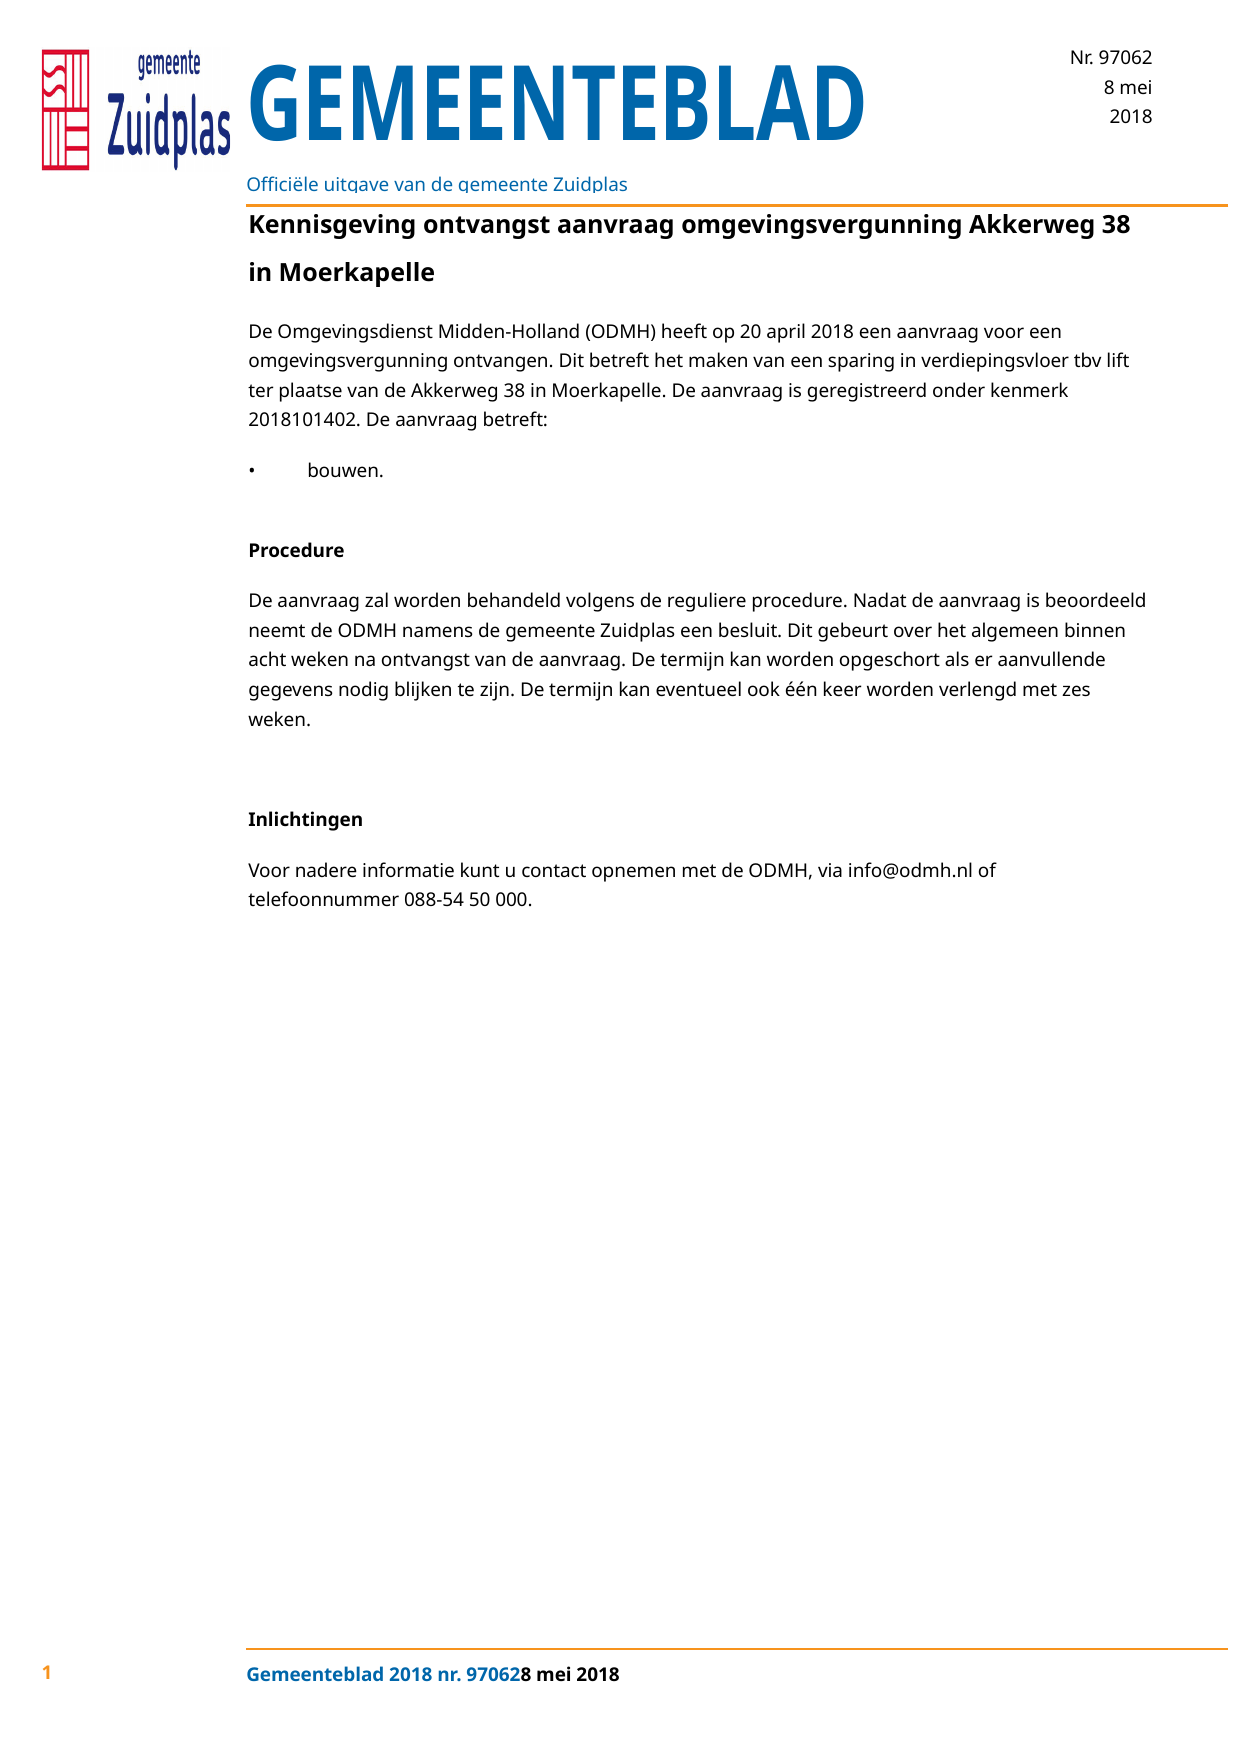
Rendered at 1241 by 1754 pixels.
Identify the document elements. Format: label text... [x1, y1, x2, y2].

text De Omgevingsdienst Midden-Holland (ODMH) heeft op 20 april 2018 een aanvraag voor een omgevingsvergunning ontvangen. Dit betreft het maken van een sparing in verdiepingsvloer tbv lift ter plaatse van de Akkerweg 38 in Moerkapelle. De aanvraag is geregistreerd onder kenmerk 2018101402. De aanvraag betreft: [248, 318, 1152, 432]
text Procedure [248, 537, 1152, 563]
list bouwen. [248, 457, 1152, 483]
picture [41, 47, 231, 172]
text Kennisgeving ontvangst aanvraag omgevingsvergunning Akkerweg 38 in Moerkapelle [248, 207, 1152, 288]
text De aanvraag zal worden behandeld volgens de reguliere procedure. Nadat de aanvraag is beoordeeld neemt de ODMH namens de gemeente Zuidplas een besluit. Dit gebeurt over het algemeen binnen acht weken na ontvangst van de aanvraag. De termijn kan worden opgeschort als er aanvullende gegevens nodig blijken te zijn. De termijn kan eventueel ook één keer worden verlengd met zes weken. [248, 587, 1152, 732]
text Inlichtingen [248, 807, 1152, 832]
text Voor nadere informatie kunt u contact opnemen met de ODMH, via info@odmh.nl of telefoonnummer 088-54 50 000. [248, 857, 1152, 912]
